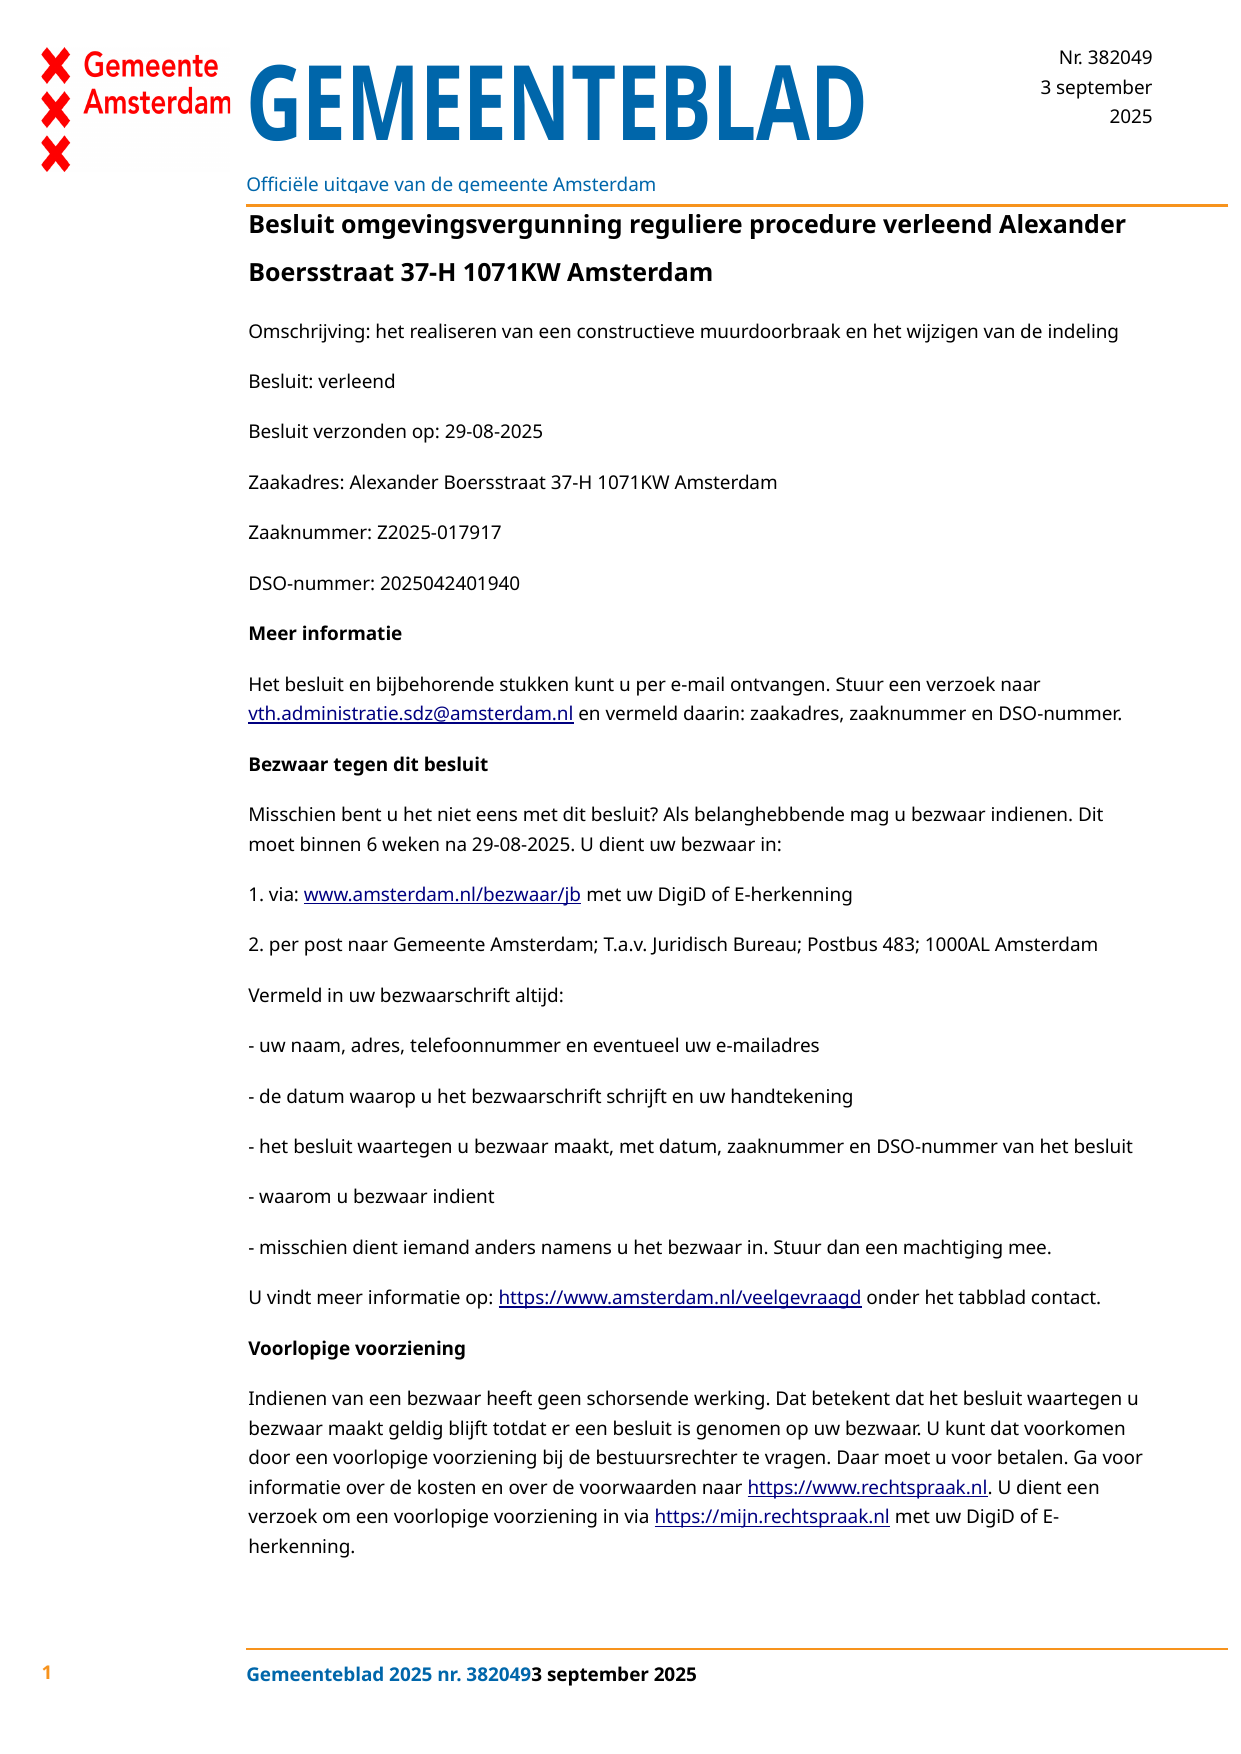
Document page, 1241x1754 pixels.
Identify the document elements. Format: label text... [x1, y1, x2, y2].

text - waarom u bezwaar indient [248, 1184, 1152, 1209]
text Besluit omgevingsvergunning reguliere procedure verleend Alexander Boersstraat 37-H 1071KW Amsterdam [248, 207, 1152, 288]
text Misschien bent u het niet eens met dit besluit? Als belanghebbende mag u bezwaar indienen. Dit moet binnen 6 weken na 29-08-2025. U dient uw bezwaar in: [248, 801, 1152, 857]
text Bezwaar tegen dit besluit [248, 751, 1152, 777]
text Besluit: verleend [248, 368, 1152, 394]
text - misschien dient iemand anders namens u het bezwaar in. Stuur dan een machtiging mee. [248, 1234, 1152, 1260]
text Het besluit en bijbehorende stukken kunt u per e-mail ontvangen. Stuur een verzoek naar vth.administratie.sdz@amsterdam.nl en vermeld daarin: zaakadres, zaaknummer en DSO-nummer. [248, 671, 1152, 726]
text Indienen van een bezwaar heeft geen schorsende werking. Dat betekent dat het besluit waartegen u bezwaar maakt geldig blijft totdat er een besluit is genomen op uw bezwaar. U kunt dat voorkomen door een voorlopige voorziening bij de bestuursrechter te vragen. Daar moet u voor betalen. Ga voor informatie over de kosten en over de voorwaarden naar https://www.rechtspraak.nl. U dient een verzoek om een voorlopige voorziening in via https://mijn.rechtspraak.nl met uw DigiD of E-herkenning. [248, 1385, 1152, 1559]
text - de datum waarop u het bezwaarschrift schrijft en uw handtekening [248, 1083, 1152, 1109]
text Omschrijving: het realiseren van een constructieve muurdoorbraak en het wijzigen van de indeling [248, 318, 1152, 344]
text Meer informatie [248, 620, 1152, 646]
text Zaaknummer: Z2025-017917 [248, 519, 1152, 545]
text 1. via: www.amsterdam.nl/bezwaar/jb met uw DigiD of E-herkenning [248, 881, 1152, 907]
text - uw naam, adres, telefoonnummer en eventueel uw e-mailadres [248, 1032, 1152, 1058]
text Zaakadres: Alexander Boersstraat 37-H 1071KW Amsterdam [248, 469, 1152, 495]
text U vindt meer informatie op: https://www.amsterdam.nl/veelgevraagd onder het tabblad contact. [248, 1284, 1152, 1310]
text 2. per post naar Gemeente Amsterdam; T.a.v. Juridisch Bureau; Postbus 483; 1000AL Amsterdam [248, 932, 1152, 957]
text Voorlopige voorziening [248, 1335, 1152, 1361]
text Besluit verzonden op: 29-08-2025 [248, 419, 1152, 444]
text Vermeld in uw bezwaarschrift altijd: [248, 982, 1152, 1008]
picture [41, 47, 231, 172]
text - het besluit waartegen u bezwaar maakt, met datum, zaaknummer en DSO-nummer van het besluit [248, 1133, 1152, 1159]
text DSO-nummer: 2025042401940 [248, 570, 1152, 596]
